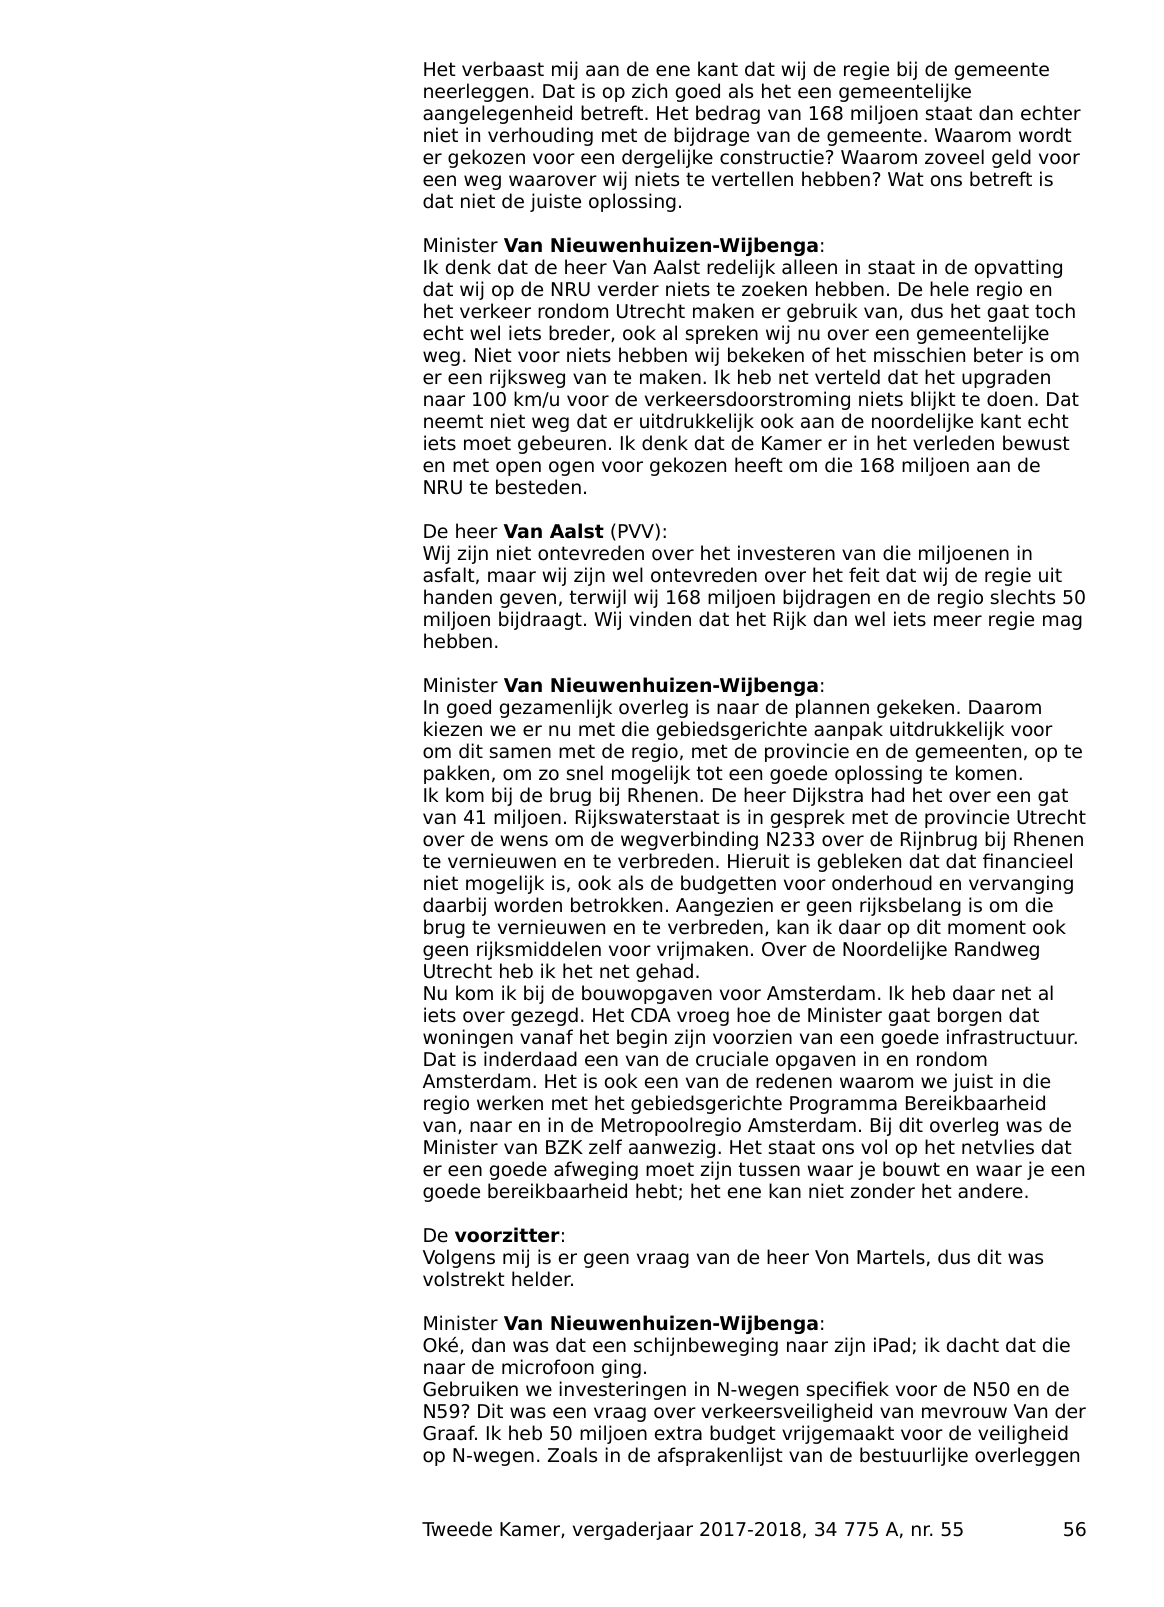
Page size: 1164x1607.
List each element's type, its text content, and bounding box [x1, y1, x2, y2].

text Het verbaast mij aan de ene kant dat wij de regie bij de gemeente neerleggen. Dat is op zich goed als het een gemeentelijke aangelegenheid betreft. Het bedrag van 168 miljoen staat dan echter niet in verhouding met de bijdrage van de gemeente. Waarom wordt er gekozen voor een dergelijke constructie? Waarom zoveel geld voor een weg waarover wij niets te vertellen hebben? Wat ons betreft is dat niet de juiste oplossing. [422, 59, 1087, 213]
text Ik kom bij de brug bij Rhenen. De heer Dijkstra had het over een gat van 41 miljoen. Rijkswaterstaat is in gesprek met de provincie Utrecht over de wens om de wegverbinding N233 over de Rijnbrug bij Rhenen te vernieuwen en te verbreden. Hieruit is gebleken dat dat financieel niet mogelijk is, ook als de budgetten voor onderhoud en vervanging daarbij worden betrokken. Aangezien er geen rijksbelang is om die brug te vernieuwen en te verbreden, kan ik daar op dit moment ook geen rijksmiddelen voor vrijmaken. Over de Noordelijke Randweg Utrecht heb ik het net gehad. [422, 785, 1087, 983]
text De voorzitter: [422, 1225, 1087, 1247]
text Wij zijn niet ontevreden over het investeren van die miljoenen in asfalt, maar wij zijn wel ontevreden over het feit dat wij de regie uit handen geven, terwijl wij 168 miljoen bijdragen en de regio slechts 50 miljoen bijdraagt. Wij vinden dat het Rijk dan wel iets meer regie mag hebben. [422, 543, 1087, 653]
text Oké, dan was dat een schijnbeweging naar zijn iPad; ik dacht dat die naar de microfoon ging. [422, 1335, 1087, 1379]
text De heer Van Aalst (PVV): [422, 521, 1087, 543]
text In goed gezamenlijk overleg is naar de plannen gekeken. Daarom kiezen we er nu met die gebiedsgerichte aanpak uitdrukkelijk voor om dit samen met de regio, met de provincie en de gemeenten, op te pakken, om zo snel mogelijk tot een goede oplossing te komen. [422, 697, 1087, 785]
text Nu kom ik bij de bouwopgaven voor Amsterdam. Ik heb daar net al iets over gezegd. Het CDA vroeg hoe de Minister gaat borgen dat woningen vanaf het begin zijn voorzien van een goede infrastructuur. Dat is inderdaad een van de cruciale opgaven in en rondom Amsterdam. Het is ook een van de redenen waarom we juist in die regio werken met het gebiedsgerichte Programma Bereikbaarheid van, naar en in de Metropoolregio Amsterdam. Bij dit overleg was de Minister van BZK zelf aanwezig. Het staat ons vol op het netvlies dat er een goede afweging moet zijn tussen waar je bouwt en waar je een goede bereikbaarheid hebt; het ene kan niet zonder het andere. [422, 983, 1087, 1203]
text Minister Van Nieuwenhuizen-Wijbenga: [422, 1313, 1087, 1335]
text Minister Van Nieuwenhuizen-Wijbenga: [422, 675, 1087, 697]
text Gebruiken we investeringen in N-wegen specifiek voor de N50 en de N59? Dit was een vraag over verkeersveiligheid van mevrouw Van der Graaf. Ik heb 50 miljoen extra budget vrijgemaakt voor de veiligheid op N-wegen. Zoals in de afsprakenlijst van de bestuurlijke overleggen [422, 1379, 1087, 1467]
text Ik denk dat de heer Van Aalst redelijk alleen in staat in de opvatting dat wij op de NRU verder niets te zoeken hebben. De hele regio en het verkeer rondom Utrecht maken er gebruik van, dus het gaat toch echt wel iets breder, ook al spreken wij nu over een gemeentelijke weg. Niet voor niets hebben wij bekeken of het misschien beter is om er een rijksweg van te maken. Ik heb net verteld dat het upgraden naar 100 km/u voor de verkeersdoorstroming niets blijkt te doen. Dat neemt niet weg dat er uitdrukkelijk ook aan de noordelijke kant echt iets moet gebeuren. Ik denk dat de Kamer er in het verleden bewust en met open ogen voor gekozen heeft om die 168 miljoen aan de NRU te besteden. [422, 257, 1087, 499]
text Minister Van Nieuwenhuizen-Wijbenga: [422, 235, 1087, 257]
text Volgens mij is er geen vraag van de heer Von Martels, dus dit was volstrekt helder. [422, 1247, 1087, 1291]
